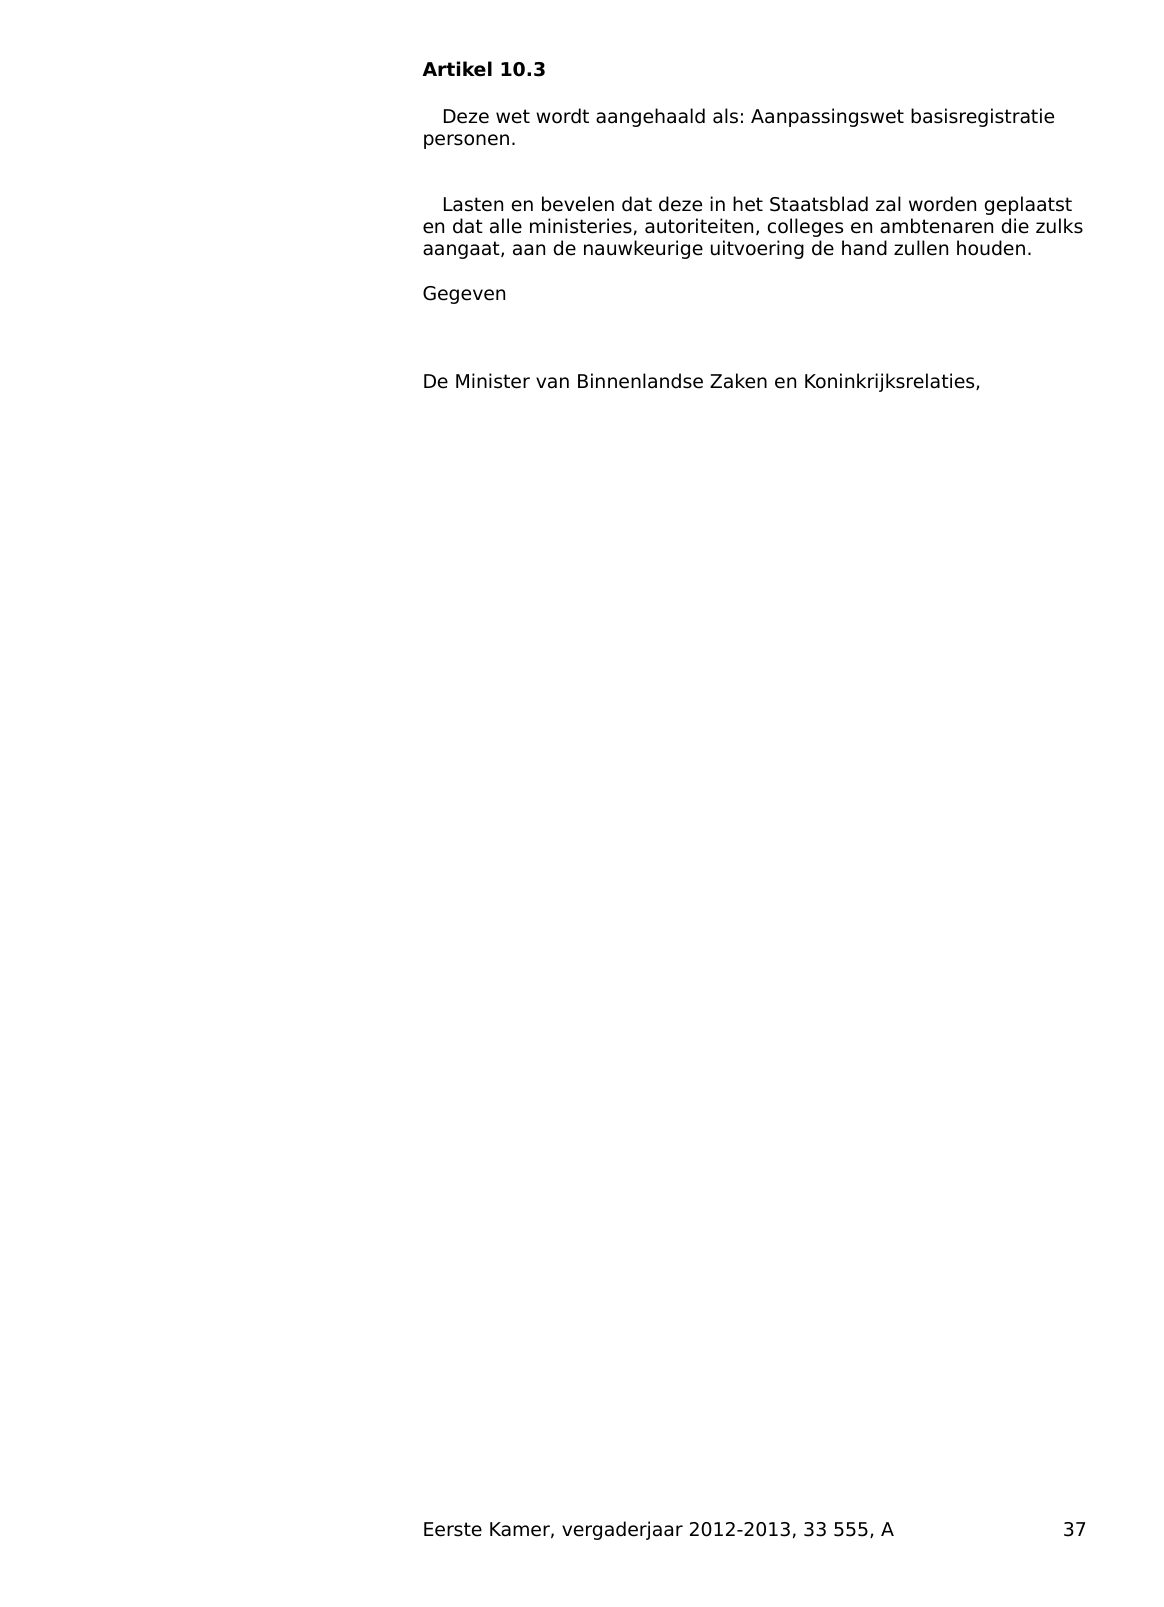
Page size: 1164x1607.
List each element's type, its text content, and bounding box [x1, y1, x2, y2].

subtitle Artikel 10.3 [422, 59, 1087, 81]
text Gegeven [422, 282, 1087, 304]
text Deze wet wordt aangehaald als: Aanpassingswet basisregistratie personen. [422, 106, 1087, 150]
text De Minister van Binnenlandse Zaken en Koninkrijksrelaties, [422, 371, 1087, 393]
text Lasten en bevelen dat deze in het Staatsblad zal worden geplaatst en dat alle ministeries, autoriteiten, colleges en ambtenaren die zulks aangaat, aan de nauwkeurige uitvoering de hand zullen houden. [422, 194, 1087, 260]
